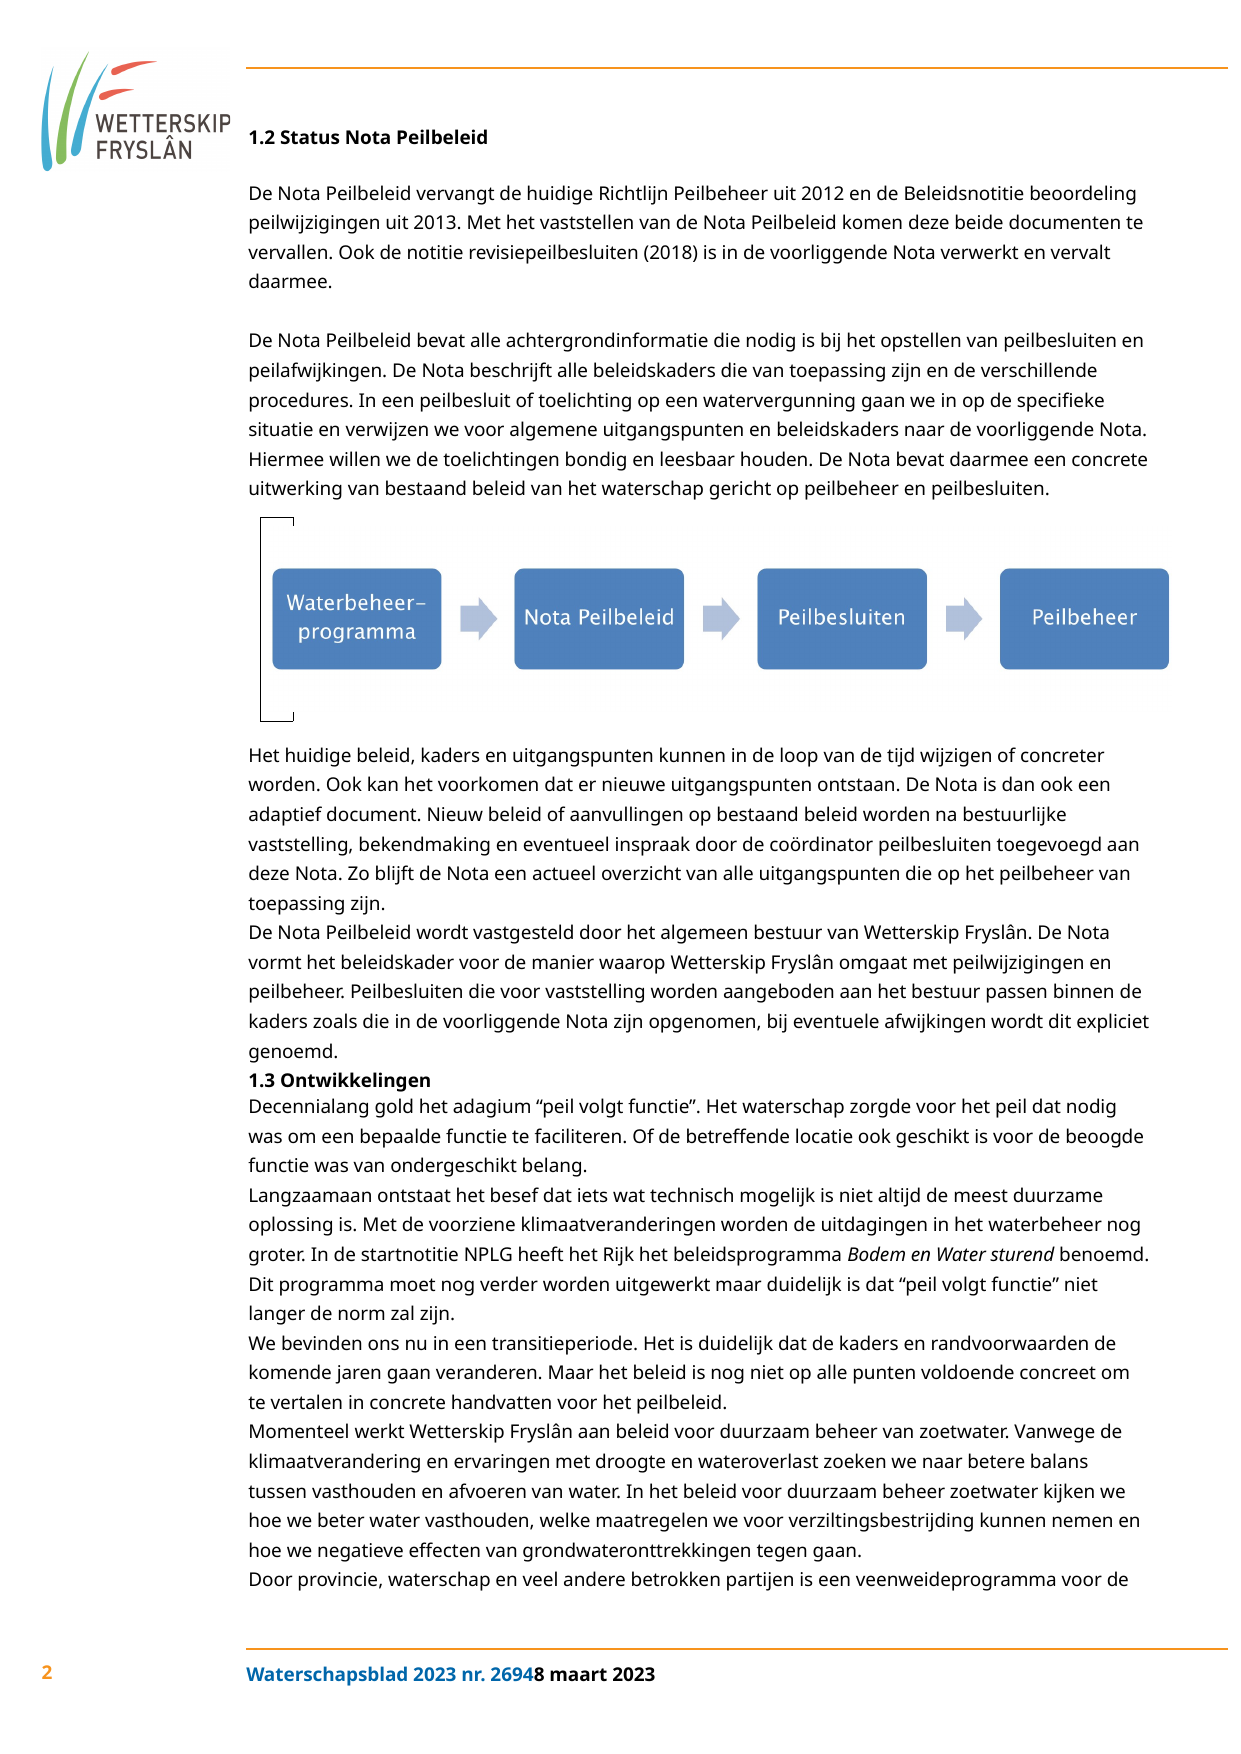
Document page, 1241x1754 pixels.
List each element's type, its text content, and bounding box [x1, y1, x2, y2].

text De Nota Peilbeleid wordt vastgesteld door het algemeen bestuur van Wetterskip Fryslân. De Nota vormt het beleidskader voor de manier waarop Wetterskip Fryslân omgaat met peilwijzigingen en peilbeheer. Peilbesluiten die voor vaststelling worden aangeboden aan het bestuur passen binnen de kaders zoals die in de voorliggende Nota zijn opgenomen, bij eventuele afwijkingen wordt dit expliciet genoemd. [248, 919, 1152, 1064]
text 1.2 Status Nota Peilbeleid [248, 124, 1152, 150]
text 1.3 Ontwikkelingen [248, 1067, 1152, 1093]
text We bevinden ons nu in een transitieperiode. Het is duidelijk dat de kaders en randvoorwaarden de komende jaren gaan veranderen. Maar het beleid is nog niet op alle punten voldoende concreet om te vertalen in concrete handvatten voor het peilbeleid. [248, 1330, 1152, 1415]
text De Nota Peilbeleid bevat alle achtergrondinformatie die nodig is bij het opstellen van peilbesluiten en peilafwijkingen. De Nota beschrijft alle beleidskaders die van toepassing zijn en de verschillende procedures. In een peilbesluit of toelichting op een watervergunning gaan we in op de specifieke situatie en verwijzen we voor algemene uitgangspunten en beleidskaders naar de voorliggende Nota. Hiermee willen we de toelichtingen bondig en leesbaar houden. De Nota bevat daarmee een concrete uitwerking van bestaand beleid van het waterschap gericht op peilbeheer en peilbesluiten. [248, 328, 1152, 501]
text Door provincie, waterschap en veel andere betrokken partijen is een veenweideprogramma voor de [248, 1567, 1152, 1592]
text Langzaamaan ontstaat het besef dat iets wat technisch mogelijk is niet altijd de meest duurzame oplossing is. Met de voorziene klimaatveranderingen worden de uitdagingen in het waterbeheer nog groter. In de startnotitie NPLG heeft het Rijk het beleidsprogramma Bodem en Water sturend benoemd. Dit programma moet nog verder worden uitgewerkt maar duidelijk is dat “peil volgt functie” niet langer de norm zal zijn. [248, 1182, 1152, 1326]
picture [41, 47, 231, 172]
text Momenteel werkt Wetterskip Fryslân aan beleid voor duurzaam beheer van zoetwater. Vanwege de klimaatverandering en ervaringen met droogte en wateroverlast zoeken we naar betere balans tussen vasthouden en afvoeren van water. In het beleid voor duurzaam beheer zoetwater kijken we hoe we beter water vasthouden, welke maatregelen we voor verziltingsbestrijding kunnen nemen en hoe we negatieve effecten van grondwateronttrekkingen tegen gaan. [248, 1419, 1152, 1563]
text Decennialang gold het adagium “peil volgt functie”. Het waterschap zorgde voor het peil dat nodig was om een bepaalde functie te faciliteren. Of de betreffende locatie ook geschikt is voor de beoogde functie was van ondergeschikt belang. [248, 1093, 1152, 1178]
text De Nota Peilbeleid vervangt de huidige Richtlijn Peilbeheer uit 2012 en de Beleidsnotitie beoordeling peilwijzigingen uit 2013. Met het vaststellen van de Nota Peilbeleid komen deze beide documenten te vervallen. Ook de notitie revisiepeilbesluiten (2018) is in de voorliggende Nota verwerkt en vervalt daarmee. [248, 180, 1152, 294]
text Het huidige beleid, kaders en uitgangspunten kunnen in de loop van de tijd wijzigen of concreter worden. Ook kan het voorkomen dat er nieuwe uitgangspunten ontstaan. De Nota is dan ook een adaptief document. Nieuw beleid of aanvullingen op bestaand beleid worden na bestuurlijke vaststelling, bekendmaking en eventueel inspraak door de coördinator peilbesluiten toegevoegd aan deze Nota. Zo blijft de Nota een actueel overzicht van alle uitgangspunten die op het peilbeheer van toepassing zijn. [248, 742, 1152, 916]
picture [268, 526, 1173, 712]
